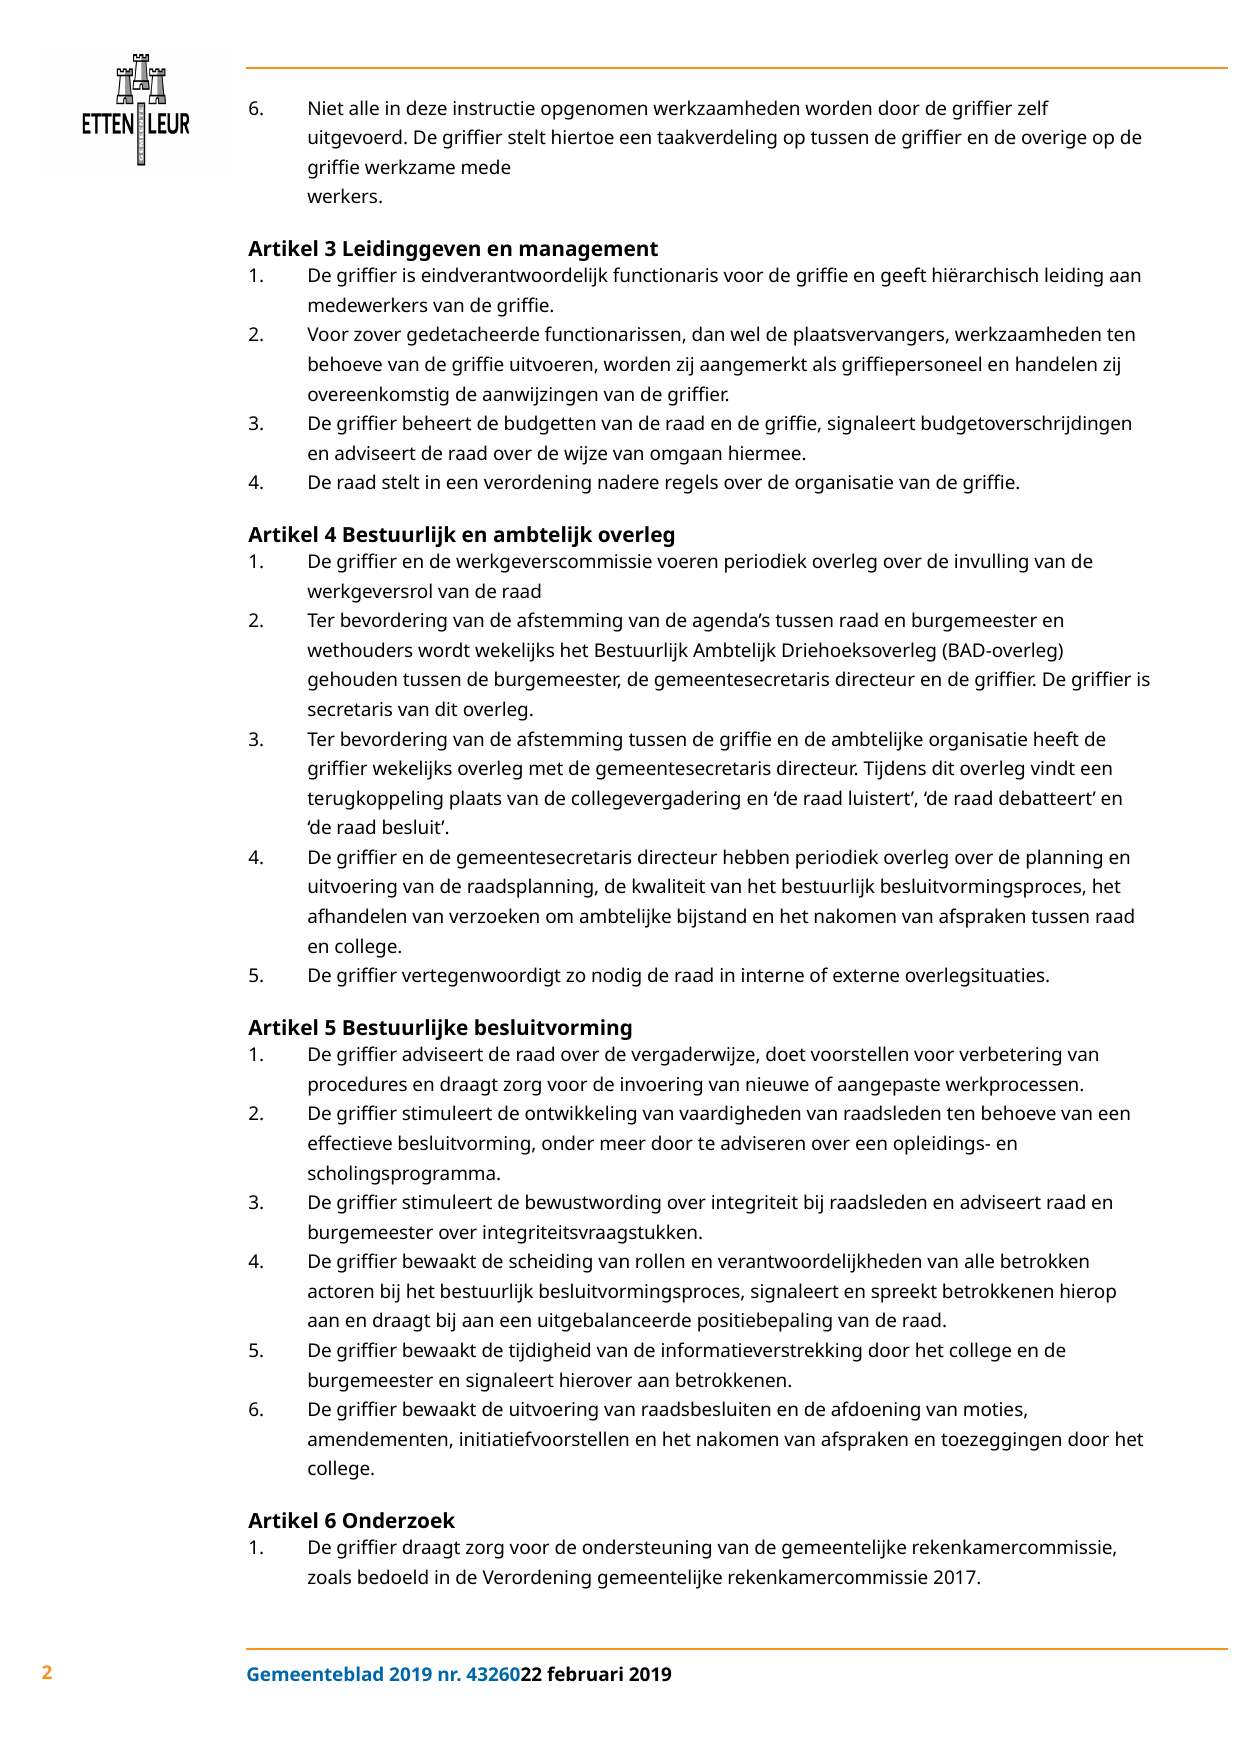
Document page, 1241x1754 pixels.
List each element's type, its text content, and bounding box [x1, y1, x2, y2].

list De griffier en de werkgeverscommissie voeren periodiek overleg over de invulling van de werkgeversrol van de raad [248, 548, 1152, 604]
list Voor zover gedetacheerde functionarissen, dan wel de plaatsvervangers, werkzaamheden ten behoeve van de griffie uitvoeren, worden zij aangemerkt als griffiepersoneel en handelen zij overeenkomstig de aanwijzingen van de griffier. [248, 322, 1152, 406]
text Artikel 5 Bestuurlijke besluitvorming [248, 1013, 1152, 1041]
list De griffier stimuleert de bewustwording over integriteit bij raadsleden en adviseert raad en burgemeester over integriteitsvraagstukken. [248, 1189, 1152, 1244]
list Ter bevordering van de afstemming tussen de griffie en de ambtelijke organisatie heeft de griffier wekelijks overleg met de gemeentesecretaris directeur. Tijdens dit overleg vindt een terugkoppeling plaats van de collegevergadering en ‘de raad luistert’, ‘de raad debatteert’ en ‘de raad besluit’. [248, 726, 1152, 840]
text Artikel 6 Onderzoek [248, 1506, 1152, 1534]
picture [41, 47, 231, 172]
list De griffier is eindverantwoordelijk functionaris voor de griffie en geeft hiërarchisch leiding aan medewerkers van de griffie. [248, 262, 1152, 318]
list Niet alle in deze instructie opgenomen werkzaamheden worden door de griffier zelf uitgevoerd. De griffier stelt hiertoe een taakverdeling op tussen de griffier en de overige op de griffie werkzame mede [248, 95, 1152, 180]
list De griffier bewaakt de uitvoering van raadsbesluiten en de afdoening van moties, amendementen, initiatiefvoorstellen en het nakomen van afspraken en toezeggingen door het college. [248, 1396, 1152, 1481]
list werkers. [248, 183, 1152, 209]
list De raad stelt in een verordening nadere regels over de organisatie van de griffie. [248, 469, 1152, 495]
text Artikel 3 Leidinggeven en management [248, 234, 1152, 262]
list De griffier adviseert de raad over de vergaderwijze, doet voorstellen voor verbetering van procedures en draagt zorg voor de invoering van nieuwe of aangepaste werkprocessen. [248, 1041, 1152, 1097]
list De griffier beheert de budgetten van de raad en de griffie, signaleert budgetoverschrijdingen en adviseert de raad over de wijze van omgaan hiermee. [248, 410, 1152, 466]
text Artikel 4 Bestuurlijk en ambtelijk overleg [248, 520, 1152, 548]
list De griffier stimuleert de ontwikkeling van vaardigheden van raadsleden ten behoeve van een effectieve besluitvorming, onder meer door te adviseren over een opleidings- en scholingsprogramma. [248, 1101, 1152, 1185]
list De griffier bewaakt de tijdigheid van de informatieverstrekking door het college en de burgemeester en signaleert hierover aan betrokkenen. [248, 1337, 1152, 1392]
list Ter bevordering van de afstemming van de agenda’s tussen raad en burgemeester en wethouders wordt wekelijks het Bestuurlijk Ambtelijk Driehoeksoverleg (BAD-overleg) gehouden tussen de burgemeester, de gemeentesecretaris directeur en de griffier. De griffier is secretaris van dit overleg. [248, 607, 1152, 722]
list De griffier bewaakt de scheiding van rollen en verantwoordelijkheden van alle betrokken actoren bij het bestuurlijk besluitvormingsproces, signaleert en spreekt betrokkenen hierop aan en draagt bij aan een uitgebalanceerde positiebepaling van de raad. [248, 1248, 1152, 1333]
list De griffier vertegenwoordigt zo nodig de raad in interne of externe overlegsituaties. [248, 962, 1152, 988]
list De griffier en de gemeentesecretaris directeur hebben periodiek overleg over de planning en uitvoering van de raadsplanning, de kwaliteit van het bestuurlijk besluitvormingsproces, het afhandelen van verzoeken om ambtelijke bijstand en het nakomen van afspraken tussen raad en college. [248, 844, 1152, 959]
list De griffier draagt zorg voor de ondersteuning van de gemeentelijke rekenkamercommissie, zoals bedoeld in de Verordening gemeentelijke rekenkamercommissie 2017. [248, 1534, 1152, 1590]
